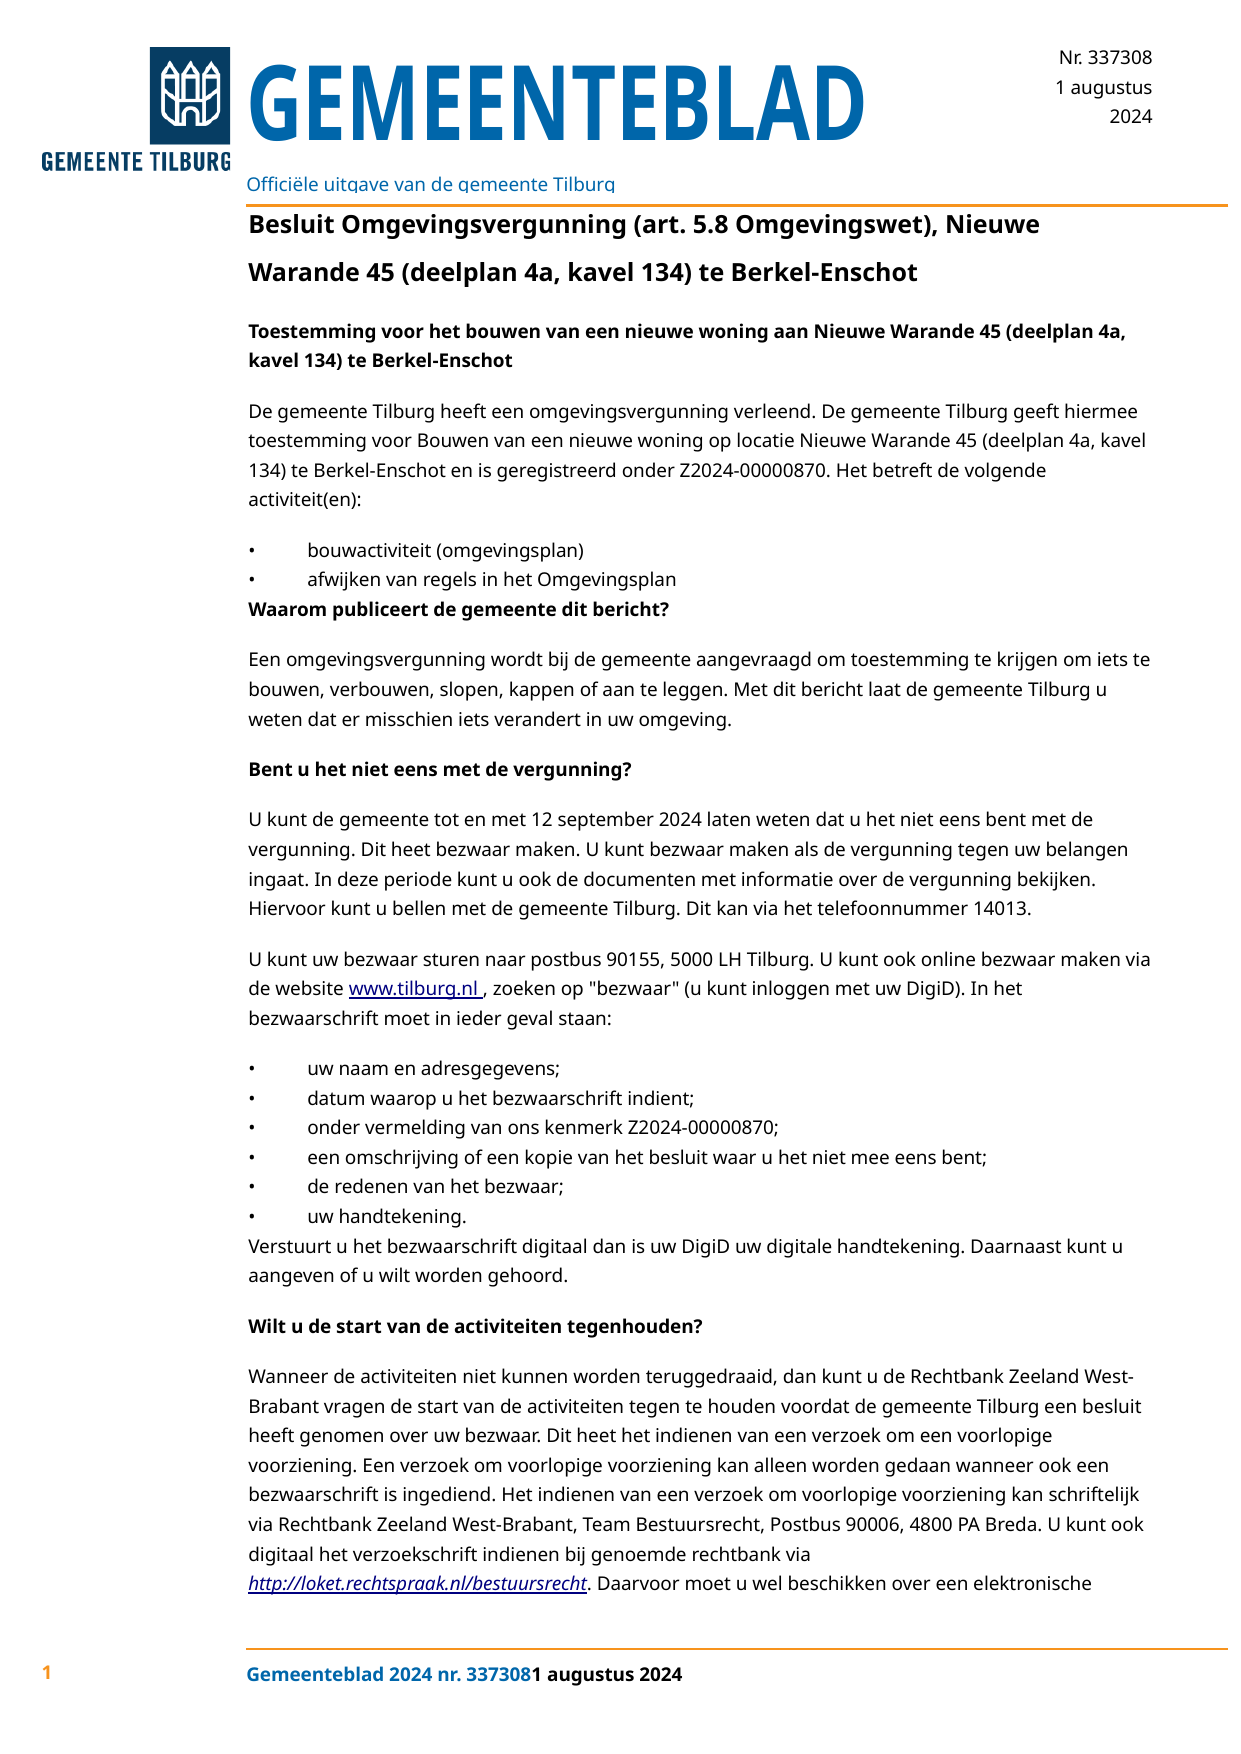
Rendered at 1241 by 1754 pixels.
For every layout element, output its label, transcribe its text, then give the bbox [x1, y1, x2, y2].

list een omschrijving of een kopie van het besluit waar u het niet mee eens bent; [248, 1144, 1152, 1170]
text Wilt u de start van de activiteiten tegenhouden? [248, 1313, 1152, 1339]
list de redenen van het bezwaar; [248, 1174, 1152, 1199]
text Besluit Omgevingsvergunning (art. 5.8 Omgevingswet), Nieuwe Warande 45 (deelplan 4a, kavel 134) te Berkel-Enschot [248, 207, 1152, 288]
picture [41, 47, 231, 172]
text De gemeente Tilburg heeft een omgevingsvergunning verleend. De gemeente Tilburg geeft hiermee toestemming voor Bouwen van een nieuwe woning op locatie Nieuwe Warande 45 (deelplan 4a, kavel 134) te Berkel-Enschot en is geregistreerd onder Z2024-00000870. Het betreft de volgende activiteit(en): [248, 398, 1152, 512]
text U kunt uw bezwaar sturen naar postbus 90155, 5000 LH Tilburg. U kunt ook online bezwaar maken via de website www.tilburg.nl , zoeken op "bezwaar" (u kunt inloggen met uw DigiD). In het bezwaarschrift moet in ieder geval staan: [248, 946, 1152, 1031]
text Waarom publiceert de gemeente dit bericht? [248, 596, 1152, 622]
list onder vermelding van ons kenmerk Z2024-00000870; [248, 1114, 1152, 1140]
list afwijken van regels in het Omgevingsplan [248, 567, 1152, 592]
list uw naam en adresgegevens; [248, 1055, 1152, 1081]
text Wanneer de activiteiten niet kunnen worden teruggedraaid, dan kunt u de Rechtbank Zeeland West-Brabant vragen de start van de activiteiten tegen te houden voordat de gemeente Tilburg een besluit heeft genomen over uw bezwaar. Dit heet het indienen van een verzoek om een voorlopige voorziening. Een verzoek om voorlopige voorziening kan alleen worden gedaan wanneer ook een bezwaarschrift is ingediend. Het indienen van een verzoek om voorlopige voorziening kan schriftelijk via Rechtbank Zeeland West-Brabant, Team Bestuursrecht, Postbus 90006, 4800 PA Breda. U kunt ook digitaal het verzoekschrift indienen bij genoemde rechtbank via http://loket.rechtspraak.nl/bestuursrecht. Daarvoor moet u wel beschikken over een elektronische [248, 1363, 1152, 1596]
text Toestemming voor het bouwen van een nieuwe woning aan Nieuwe Warande 45 (deelplan 4a, kavel 134) te Berkel-Enschot [248, 318, 1152, 373]
list datum waarop u het bezwaarschrift indient; [248, 1085, 1152, 1111]
text U kunt de gemeente tot en met 12 september 2024 laten weten dat u het niet eens bent met de vergunning. Dit heet bezwaar maken. U kunt bezwaar maken als de vergunning tegen uw belangen ingaat. In deze periode kunt u ook de documenten met informatie over de vergunning bekijken. Hiervoor kunt u bellen met de gemeente Tilburg. Dit kan via het telefoonnummer 14013. [248, 807, 1152, 921]
text Een omgevingsvergunning wordt bij de gemeente aangevraagd om toestemming te krijgen om iets te bouwen, verbouwen, slopen, kappen of aan te leggen. Met dit bericht laat de gemeente Tilburg u weten dat er misschien iets verandert in uw omgeving. [248, 647, 1152, 732]
text Bent u het niet eens met de vergunning? [248, 756, 1152, 782]
text Verstuurt u het bezwaarschrift digitaal dan is uw DigiD uw digitale handtekening. Daarnaast kunt u aangeven of u wilt worden gehoord. [248, 1233, 1152, 1288]
list uw handtekening. [248, 1203, 1152, 1229]
list bouwactiviteit (omgevingsplan) [248, 537, 1152, 563]
